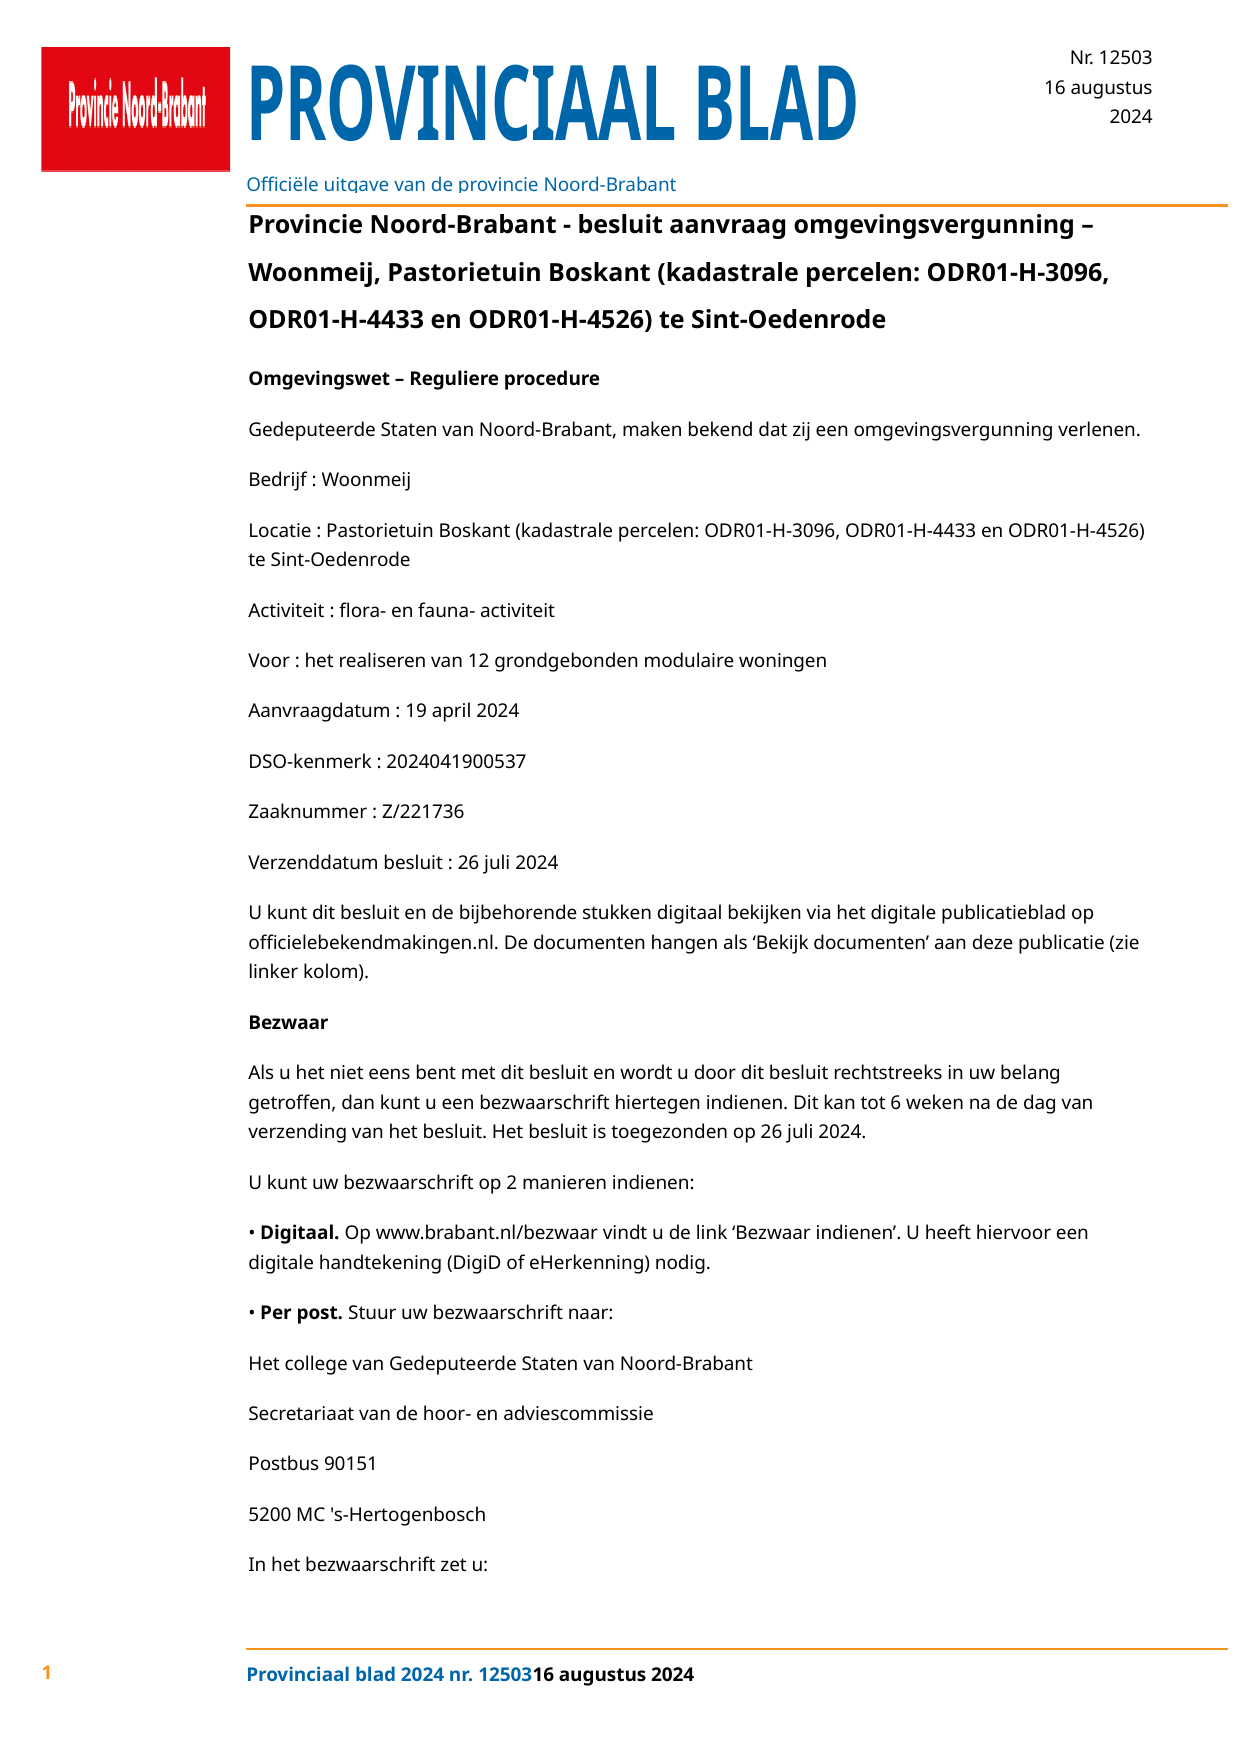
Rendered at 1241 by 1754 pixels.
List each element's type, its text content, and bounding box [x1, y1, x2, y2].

text Als u het niet eens bent met dit besluit en wordt u door dit besluit rechtstreeks in uw belang getroffen, dan kunt u een bezwaarschrift hiertegen indienen. Dit kan tot 6 weken na de dag van verzending van het besluit. Het besluit is toegezonden op 26 juli 2024. [248, 1059, 1152, 1144]
text DSO-kenmerk : 2024041900537 [248, 748, 1152, 774]
text In het bezwaarschrift zet u: [248, 1551, 1152, 1577]
text Locatie : Pastorietuin Boskant (kadastrale percelen: ODR01-H-3096, ODR01-H-4433 en ODR01-H-4526) te Sint-Oedenrode [248, 517, 1152, 572]
text Omgevingswet – Reguliere procedure [248, 366, 1152, 391]
text Activiteit : flora- en fauna- activiteit [248, 597, 1152, 622]
text • Per post. Stuur uw bezwaarschrift naar: [248, 1299, 1152, 1325]
text • Digitaal. Op www.brabant.nl/bezwaar vindt u de link ‘Bezwaar indienen’. U heeft hiervoor een digitale handtekening (DigiD of eHerkenning) nodig. [248, 1219, 1152, 1274]
text Secretariaat van de hoor- en adviescommissie [248, 1400, 1152, 1426]
text Aanvraagdatum : 19 april 2024 [248, 698, 1152, 723]
text 5200 MC 's‑Hertogenbosch [248, 1501, 1152, 1527]
text Bedrijf : Woonmeij [248, 466, 1152, 492]
picture [41, 47, 231, 172]
text Het college van Gedeputeerde Staten van Noord-Brabant [248, 1350, 1152, 1375]
text Verzenddatum besluit : 26 juli 2024 [248, 849, 1152, 874]
text U kunt dit besluit en de bijbehorende stukken digitaal bekijken via het digitale publicatieblad op officielebekendmakingen.nl. De documenten hangen als ‘Bekijk documenten’ aan deze publicatie (zie linker kolom). [248, 899, 1152, 984]
text Zaaknummer : Z/221736 [248, 798, 1152, 824]
text Gedeputeerde Staten van Noord-Brabant, maken bekend dat zij een omgevingsvergunning verlenen. [248, 416, 1152, 442]
text Postbus 90151 [248, 1451, 1152, 1476]
text U kunt uw bezwaarschrift op 2 manieren indienen: [248, 1169, 1152, 1194]
text Bezwaar [248, 1009, 1152, 1034]
text Voor : het realiseren van 12 grondgebonden modulaire woningen [248, 647, 1152, 673]
text Provincie Noord-Brabant - besluit aanvraag omgevingsvergunning – Woonmeij, Pastorietuin Boskant (kadastrale percelen: ODR01-H-3096, ODR01-H-4433 en ODR01-H-4526) te Sint-Oedenrode [248, 207, 1152, 336]
